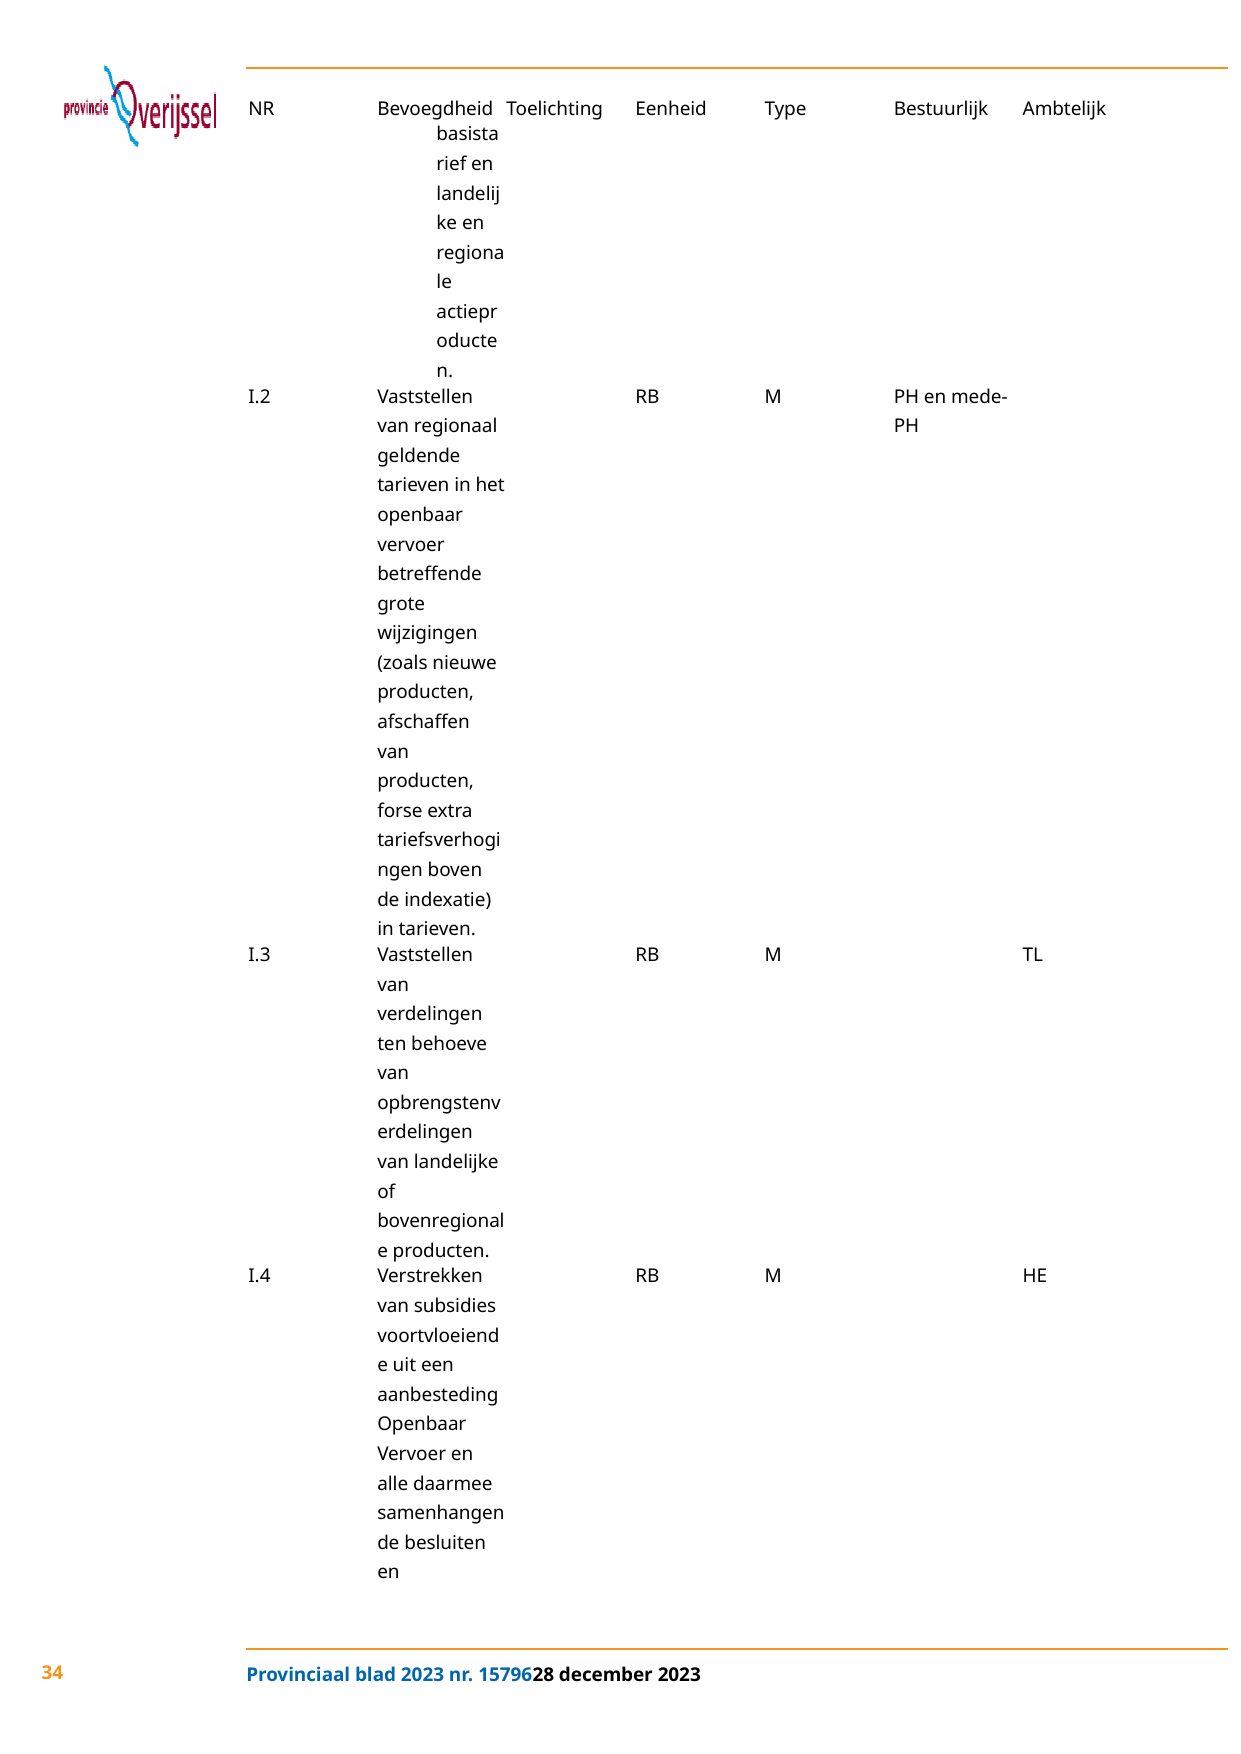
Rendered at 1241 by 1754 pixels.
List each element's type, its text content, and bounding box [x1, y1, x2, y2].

table_header NR [248, 95, 377, 121]
table_cell [764, 121, 893, 383]
table_cell I.3 [248, 941, 377, 1263]
table_cell M [764, 383, 893, 941]
table_cell M [764, 1263, 893, 1584]
table_cell [248, 121, 377, 383]
table_cell TL [1023, 941, 1152, 1263]
table_header Type [764, 95, 893, 121]
table_cell RB [635, 941, 764, 1263]
table_header Toelichting [506, 95, 635, 121]
table_cell [894, 121, 1022, 383]
table_cell HE [1023, 1263, 1152, 1584]
table_cell I.2 [248, 383, 377, 941]
table_cell [506, 383, 635, 941]
table_cell [635, 121, 764, 383]
table_cell [506, 121, 635, 383]
picture [41, 47, 231, 172]
table_cell Verstrekken van subsidies voortvloeiende uit een aanbesteding Openbaar Vervoer en alle daarmee samenhangende besluiten en [377, 1263, 506, 1584]
table_cell PH en mede-PH [894, 383, 1022, 941]
table_header Bevoegdheid [377, 95, 506, 121]
table_header Bestuurlijk [894, 95, 1022, 121]
table_header Eenheid [635, 95, 764, 121]
table_cell [894, 1263, 1022, 1584]
table_cell [1023, 383, 1152, 941]
table_cell [506, 1263, 635, 1584]
table_cell [506, 941, 635, 1263]
table_cell Vaststellen van verdelingen ten behoeve van opbrengstenverdelingen van landelijke of bovenregionale producten. [377, 941, 506, 1263]
table_cell RB [635, 1263, 764, 1584]
table_cell [894, 941, 1022, 1263]
table_cell RB [635, 383, 764, 941]
table_header Ambtelijk [1023, 95, 1152, 121]
table_cell M [764, 941, 893, 1263]
table_cell Vaststellen van regionaal geldende tarieven in het openbaar vervoer betreffende grote wijzigingen (zoals nieuwe producten, afschaffen van producten, forse extra tariefsverhogingen boven de indexatie) in tarieven. [377, 383, 506, 941]
table_cell [1023, 121, 1152, 383]
table_cell I.4 [248, 1263, 377, 1584]
table_cell basistarief en landelijke en regionale actieproducten. [377, 121, 506, 383]
